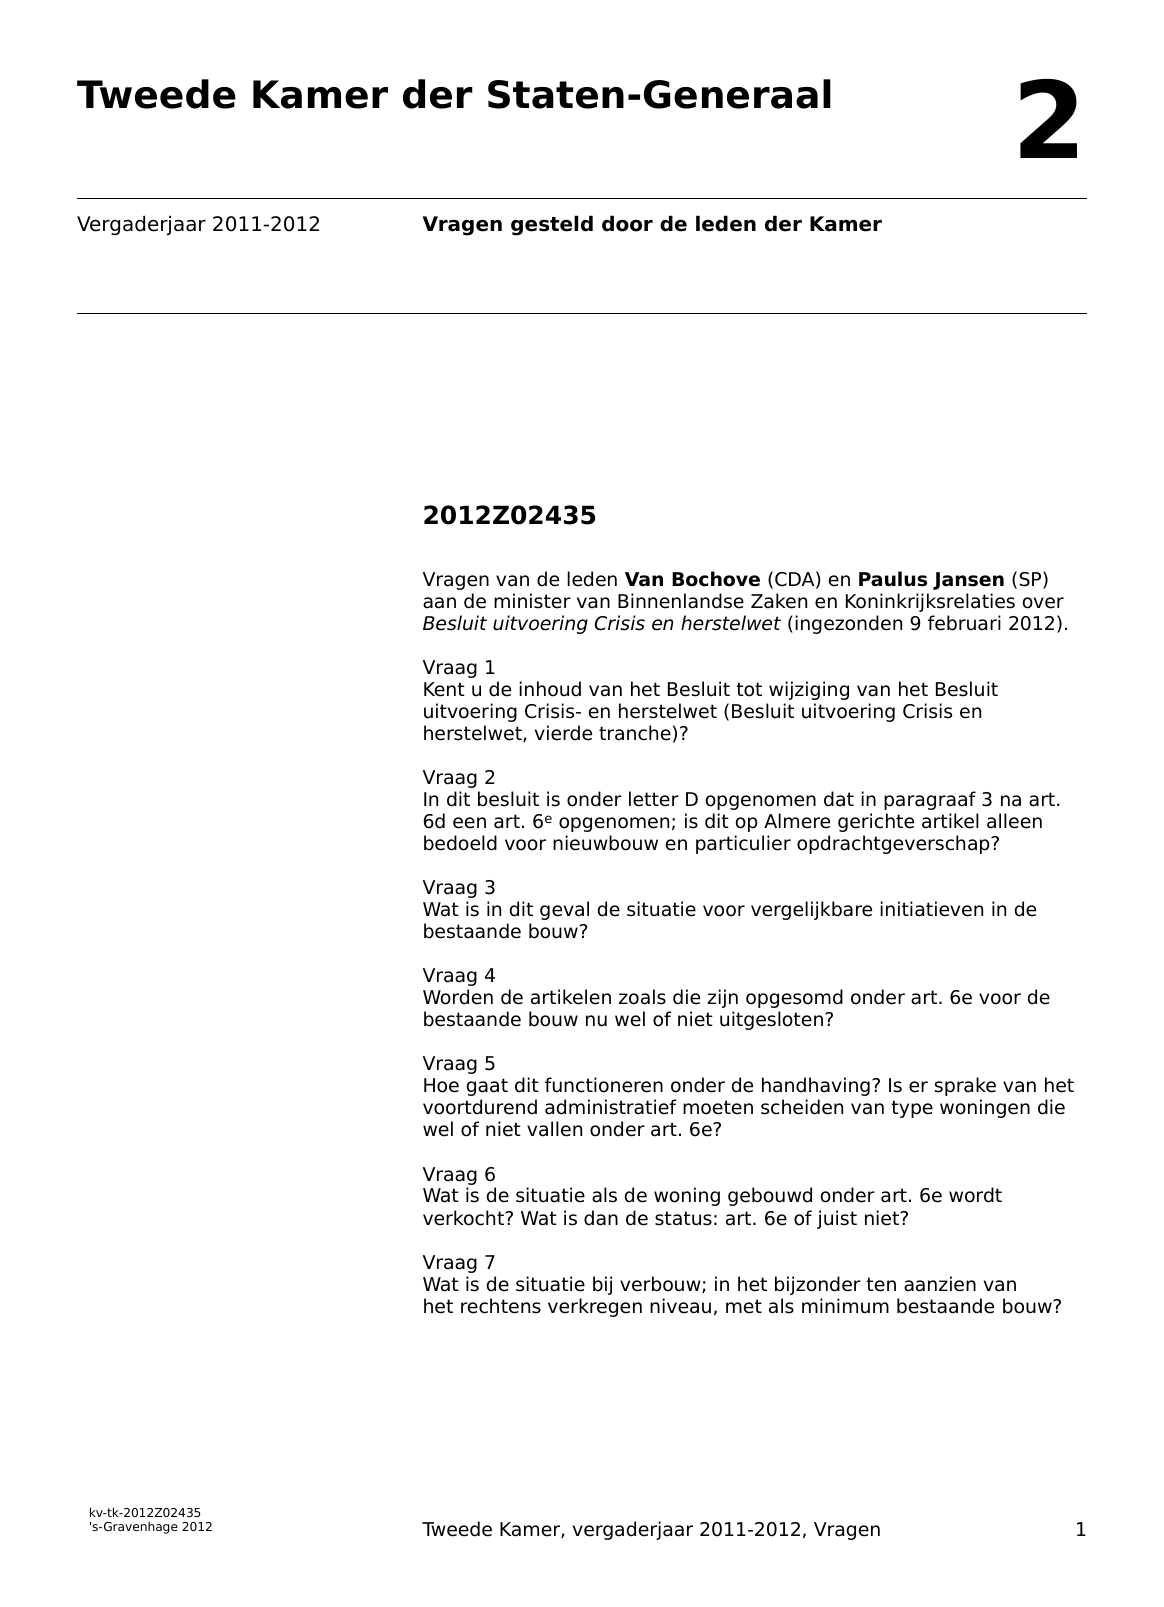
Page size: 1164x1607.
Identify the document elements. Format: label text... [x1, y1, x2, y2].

text Vraag 6 [422, 1163, 1087, 1185]
table_header 2 [886, 59, 1087, 198]
text Vraag 1 [422, 657, 1087, 679]
text Vraag 4 [422, 965, 1087, 987]
text Vraag 5 [422, 1053, 1087, 1075]
text 2012Z02435 [422, 501, 1087, 531]
table_cell Vergaderjaar 2011-2012 [77, 199, 422, 313]
table_cell Vragen gesteld door de leden der Kamer [422, 199, 1087, 313]
table_header Tweede Kamer der Staten-Generaal [77, 59, 886, 198]
text Worden de artikelen zoals die zijn opgesomd onder art. 6e voor de bestaande bouw nu wel of niet uitgesloten? [422, 987, 1087, 1031]
text 's-Gravenhage 2012 [88, 1520, 323, 1534]
text Wat is de situatie als de woning gebouwd onder art. 6e wordt verkocht? Wat is dan de status: art. 6e of juist niet? [422, 1185, 1087, 1229]
text kv-tk-2012Z02435 [88, 1506, 323, 1520]
text Hoe gaat dit functioneren onder de handhaving? Is er sprake van het voortdurend administratief moeten scheiden van type woningen die wel of niet vallen onder art. 6e? [422, 1075, 1087, 1141]
text Vragen van de leden Van Bochove (CDA) en Paulus Jansen (SP) aan de minister van Binnenlandse Zaken en Koninkrijksrelaties over Besluit uitvoering Crisis en herstelwet (ingezonden 9 februari 2012). [422, 569, 1087, 635]
text In dit besluit is onder letter D opgenomen dat in paragraaf 3 na art. 6d een art. 6e opgenomen; is dit op Almere gerichte artikel alleen bedoeld voor nieuwbouw en particulier opdrachtgeverschap? [422, 789, 1087, 855]
text Wat is de situatie bij verbouw; in het bijzonder ten aanzien van het rechtens verkregen niveau, met als minimum bestaande bouw? [422, 1273, 1087, 1317]
text Vraag 3 [422, 877, 1087, 899]
text Vraag 7 [422, 1252, 1087, 1273]
text Wat is in dit geval de situatie voor vergelijkbare initiatieven in de bestaande bouw? [422, 899, 1087, 943]
text Vraag 2 [422, 767, 1087, 789]
text Kent u de inhoud van het Besluit tot wijziging van het Besluit uitvoering Crisis- en herstelwet (Besluit uitvoering Crisis en herstelwet, vierde tranche)? [422, 679, 1087, 745]
